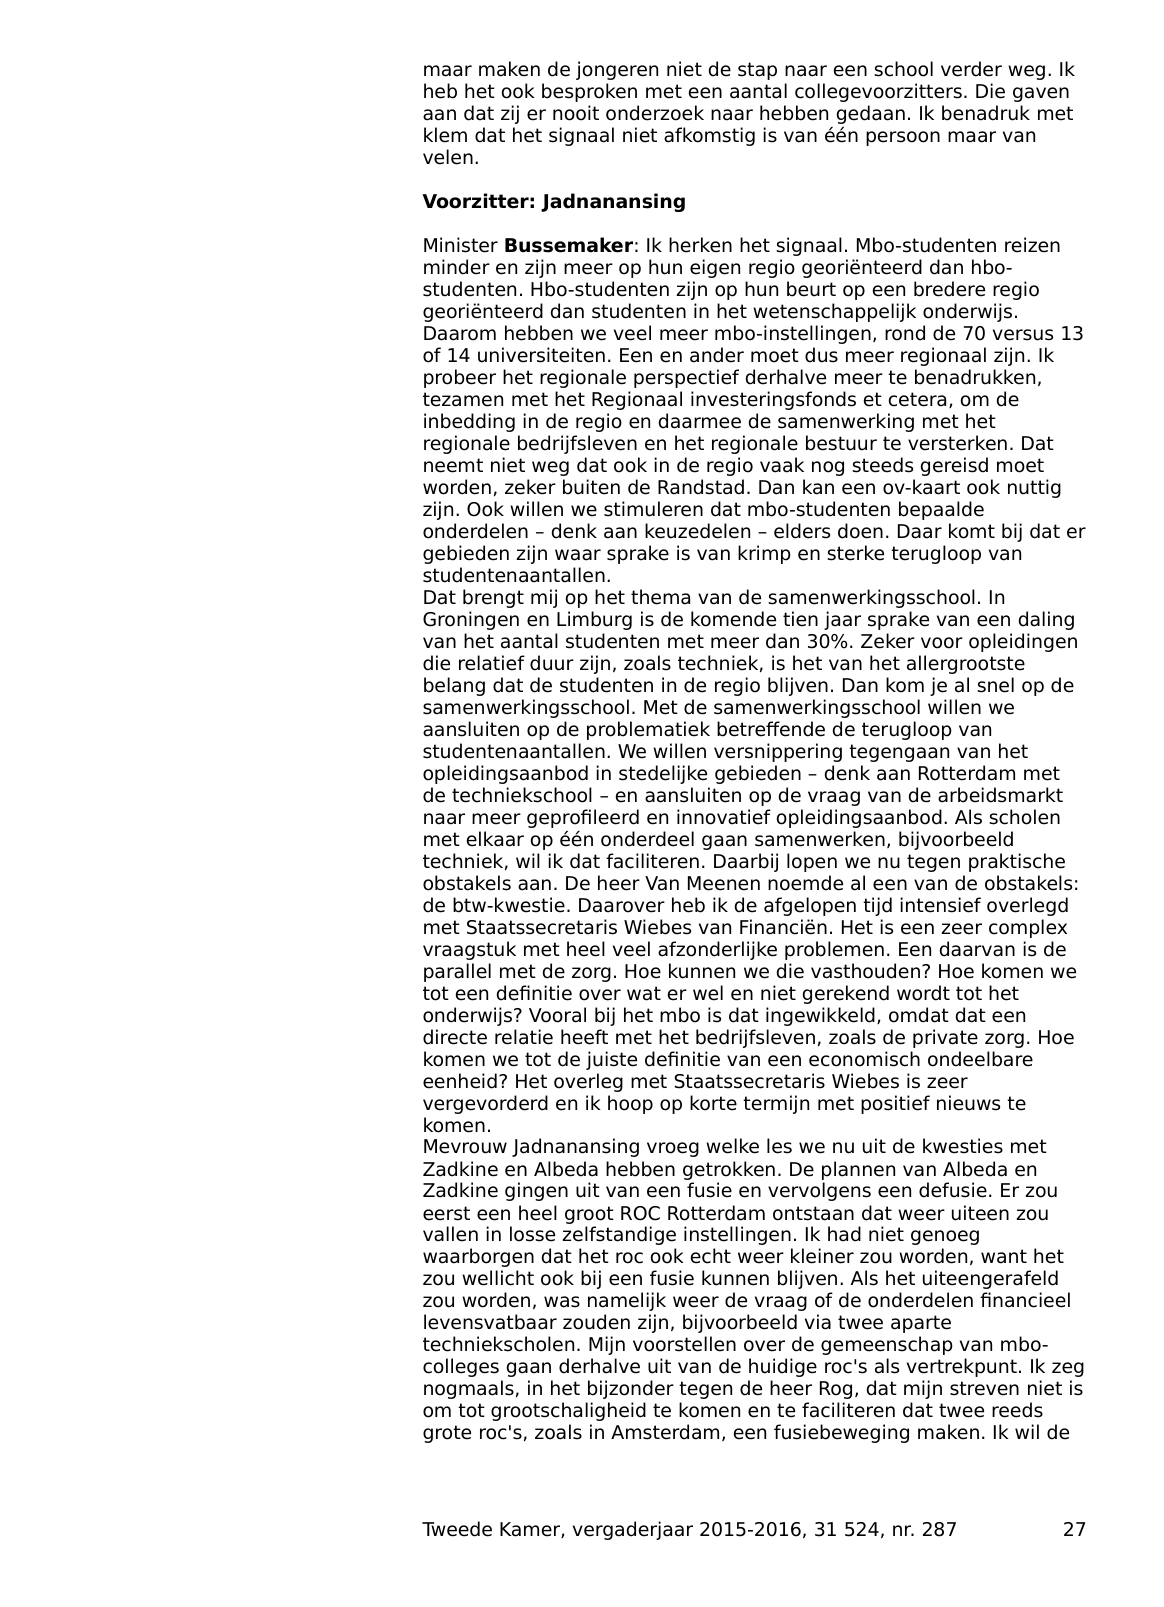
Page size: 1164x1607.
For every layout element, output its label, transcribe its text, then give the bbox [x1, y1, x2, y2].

text Mevrouw Jadnanansing vroeg welke les we nu uit de kwesties met Zadkine en Albeda hebben getrokken. De plannen van Albeda en Zadkine gingen uit van een fusie en vervolgens een defusie. Er zou eerst een heel groot ROC Rotterdam ontstaan dat weer uiteen zou vallen in losse zelfstandige instellingen. Ik had niet genoeg waarborgen dat het roc ook echt weer kleiner zou worden, want het zou wellicht ook bij een fusie kunnen blijven. Als het uiteengerafeld zou worden, was namelijk weer de vraag of de onderdelen financieel levensvatbaar zouden zijn, bijvoorbeeld via twee aparte techniekscholen. Mijn voorstellen over de gemeenschap van mbo-colleges gaan derhalve uit van de huidige roc's als vertrekpunt. Ik zeg nogmaals, in het bijzonder tegen de heer Rog, dat mijn streven niet is om tot grootschaligheid te komen en te faciliteren dat twee reeds grote roc's, zoals in Amsterdam, een fusiebeweging maken. Ik wil de [422, 1136, 1087, 1444]
text Minister Bussemaker: Ik herken het signaal. Mbo-studenten reizen minder en zijn meer op hun eigen regio georiënteerd dan hbo-studenten. Hbo-studenten zijn op hun beurt op een bredere regio georiënteerd dan studenten in het wetenschappelijk onderwijs. Daarom hebben we veel meer mbo-instellingen, rond de 70 versus 13 of 14 universiteiten. Een en ander moet dus meer regionaal zijn. Ik probeer het regionale perspectief derhalve meer te benadrukken, tezamen met het Regionaal investeringsfonds et cetera, om de inbedding in de regio en daarmee de samenwerking met het regionale bedrijfsleven en het regionale bestuur te versterken. Dat neemt niet weg dat ook in de regio vaak nog steeds gereisd moet worden, zeker buiten de Randstad. Dan kan een ov-kaart ook nuttig zijn. Ook willen we stimuleren dat mbo-studenten bepaalde onderdelen – denk aan keuzedelen – elders doen. Daar komt bij dat er gebieden zijn waar sprake is van krimp en sterke terugloop van studentenaantallen. [422, 235, 1087, 587]
text maar maken de jongeren niet de stap naar een school verder weg. Ik heb het ook besproken met een aantal collegevoorzitters. Die gaven aan dat zij er nooit onderzoek naar hebben gedaan. Ik benadruk met klem dat het signaal niet afkomstig is van één persoon maar van velen. [422, 59, 1087, 169]
text Dat brengt mij op het thema van de samenwerkingsschool. In Groningen en Limburg is de komende tien jaar sprake van een daling van het aantal studenten met meer dan 30%. Zeker voor opleidingen die relatief duur zijn, zoals techniek, is het van het allergrootste belang dat de studenten in de regio blijven. Dan kom je al snel op de samenwerkingsschool. Met de samenwerkingsschool willen we aansluiten op de problematiek betreffende de terugloop van studentenaantallen. We willen versnippering tegengaan van het opleidingsaanbod in stedelijke gebieden – denk aan Rotterdam met de techniekschool – en aansluiten op de vraag van de arbeidsmarkt naar meer geprofileerd en innovatief opleidingsaanbod. Als scholen met elkaar op één onderdeel gaan samenwerken, bijvoorbeeld techniek, wil ik dat faciliteren. Daarbij lopen we nu tegen praktische obstakels aan. De heer Van Meenen noemde al een van de obstakels: de btw-kwestie. Daarover heb ik de afgelopen tijd intensief overlegd met Staatssecretaris Wiebes van Financiën. Het is een zeer complex vraagstuk met heel veel afzonderlijke problemen. Een daarvan is de parallel met de zorg. Hoe kunnen we die vasthouden? Hoe komen we tot een definitie over wat er wel en niet gerekend wordt tot het onderwijs? Vooral bij het mbo is dat ingewikkeld, omdat dat een directe relatie heeft met het bedrijfsleven, zoals de private zorg. Hoe komen we tot de juiste definitie van een economisch ondeelbare eenheid? Het overleg met Staatssecretaris Wiebes is zeer vergevorderd en ik hoop op korte termijn met positief nieuws te komen. [422, 587, 1087, 1136]
subtitle Voorzitter: Jadnanansing [422, 191, 1087, 213]
